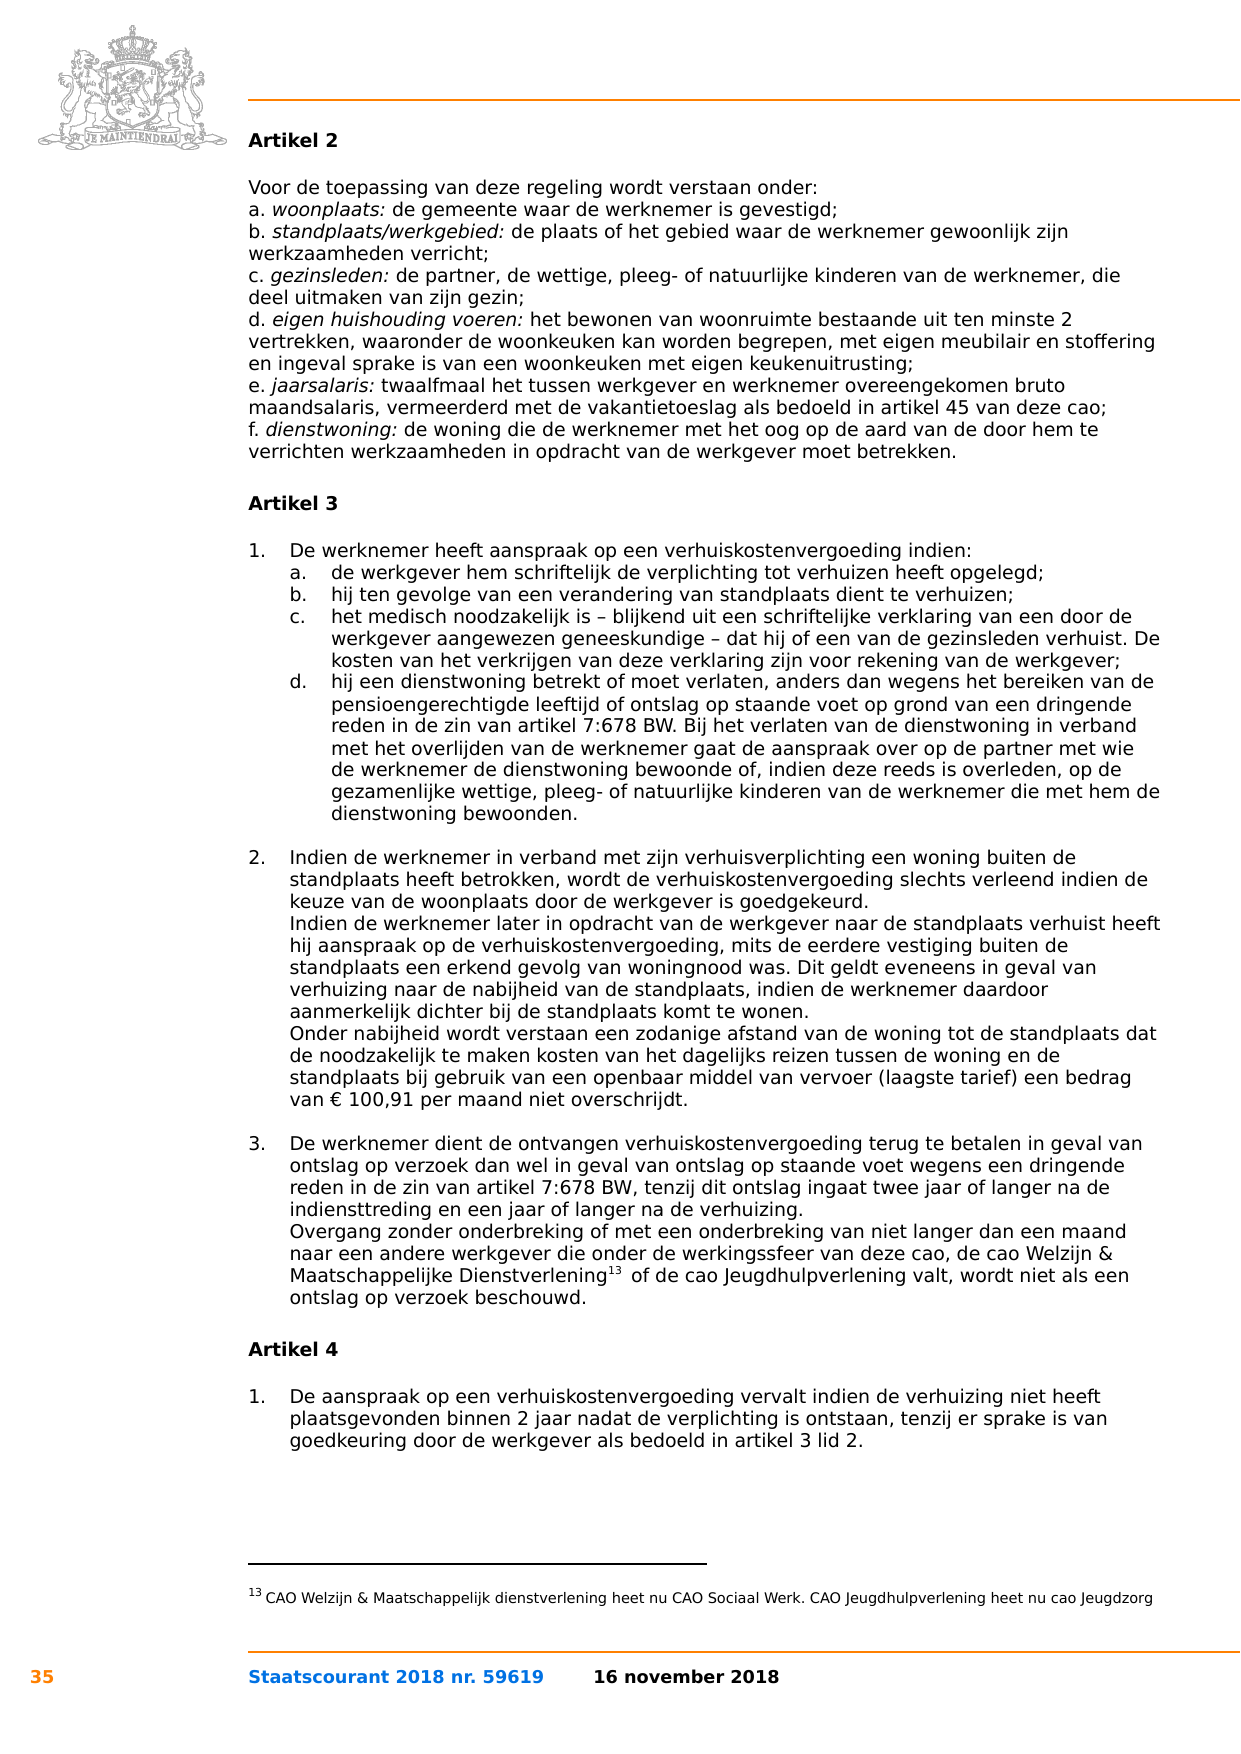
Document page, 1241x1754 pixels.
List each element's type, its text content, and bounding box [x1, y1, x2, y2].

text 3. De werknemer dient de ontvangen verhuiskostenvergoeding terug te betalen in geval van ontslag op verzoek dan wel in geval van ontslag op staande voet wegens een dringende reden in de zin van artikel 7:678 BW, tenzij dit ontslag ingaat twee jaar of langer na de indiensttreding en een jaar of langer na de verhuizing. [248, 1133, 1163, 1221]
text c. gezinsleden: de partner, de wettige, pleeg- of natuurlijke kinderen van de werknemer, die deel uitmaken van zijn gezin; [248, 265, 1163, 309]
picture [38, 25, 227, 150]
text Indien de werknemer later in opdracht van de werkgever naar de standplaats verhuist heeft hij aanspraak op de verhuiskostenvergoeding, mits de eerdere vestiging buiten de standplaats een erkend gevolg van woningnood was. Dit geldt eveneens in geval van verhuizing naar de nabijheid van de standplaats, indien de werknemer daardoor aanmerkelijk dichter bij de standplaats komt te wonen. [289, 913, 1163, 1023]
text c. het medisch noodzakelijk is – blijkend uit een schriftelijke verklaring van een door de werkgever aangewezen geneeskundige – dat hij of een van de gezinsleden verhuist. De kosten van het verkrijgen van deze verklaring zijn voor rekening van de werkgever; [289, 606, 1163, 671]
text f. dienstwoning: de woning die de werknemer met het oog op de aard van de door hem te verrichten werkzaamheden in opdracht van de werkgever moet betrekken. [248, 419, 1163, 463]
text Onder nabijheid wordt verstaan een zodanige afstand van de woning tot de standplaats dat de noodzakelijk te maken kosten van het dagelijks reizen tussen de woning en de standplaats bij gebruik van een openbaar middel van vervoer (laagste tarief) een bedrag van € 100,91 per maand niet overschrijdt. [289, 1023, 1163, 1111]
text e. jaarsalaris: twaalfmaal het tussen werkgever en werknemer overeengekomen bruto maandsalaris, vermeerderd met de vakantietoeslag als bedoeld in artikel 45 van deze cao; [248, 375, 1163, 419]
text a. de werkgever hem schriftelijk de verplichting tot verhuizen heeft opgelegd; [289, 562, 1163, 583]
text 2. Indien de werknemer in verband met zijn verhuisverplichting een woning buiten de standplaats heeft betrokken, wordt de verhuiskostenvergoeding slechts verleend indien de keuze van de woonplaats door de werkgever is goedgekeurd. [248, 847, 1163, 913]
text Overgang zonder onderbreking of met een onderbreking van niet langer dan een maand naar een andere werkgever die onder de werkingssfeer van deze cao, de cao Welzijn & Maatschappelijke Dienstverlening of de cao Jeugdhulpverlening valt, wordt niet als een ontslag op verzoek beschouwd. [289, 1221, 1163, 1309]
text b. standplaats/werkgebied: de plaats of het gebied waar de werknemer gewoonlijk zijn werkzaamheden verricht; [248, 221, 1163, 265]
subtitle Artikel 3 [248, 493, 1163, 514]
text CAO Welzijn & Maatschappelijk dienstverlening heet nu CAO Sociaal Werk. CAO Jeugdhulpverlening heet nu cao Jeugdzorg [248, 1586, 1163, 1608]
text 1. De aanspraak op een verhuiskostenvergoeding vervalt indien de verhuizing niet heeft plaatsgevonden binnen 2 jaar nadat de verplichting is ontstaan, tenzij er sprake is van goedkeuring door de werkgever als bedoeld in artikel 3 lid 2. [248, 1386, 1163, 1452]
text a. woonplaats: de gemeente waar de werknemer is gevestigd; [248, 199, 1163, 221]
text Voor de toepassing van deze regeling wordt verstaan onder: [248, 177, 1163, 199]
text d. eigen huishouding voeren: het bewonen van woonruimte bestaande uit ten minste 2 vertrekken, waaronder de woonkeuken kan worden begrepen, met eigen meubilair en stoffering en ingeval sprake is van een woonkeuken met eigen keukenuitrusting; [248, 309, 1163, 375]
subtitle Artikel 4 [248, 1339, 1163, 1361]
text d. hij een dienstwoning betrekt of moet verlaten, anders dan wegens het bereiken van de pensioengerechtigde leeftijd of ontslag op staande voet op grond van een dringende reden in de zin van artikel 7:678 BW. Bij het verlaten van de dienstwoning in verband met het overlijden van de werknemer gaat de aanspraak over op de partner met wie de werknemer de dienstwoning bewoonde of, indien deze reeds is overleden, op de gezamenlijke wettige, pleeg- of natuurlijke kinderen van de werknemer die met hem de dienstwoning bewoonden. [289, 671, 1163, 825]
subtitle Artikel 2 [248, 130, 1163, 152]
text 1. De werknemer heeft aanspraak op een verhuiskostenvergoeding indien: [248, 539, 1163, 562]
text b. hij ten gevolge van een verandering van standplaats dient te verhuizen; [289, 583, 1163, 606]
